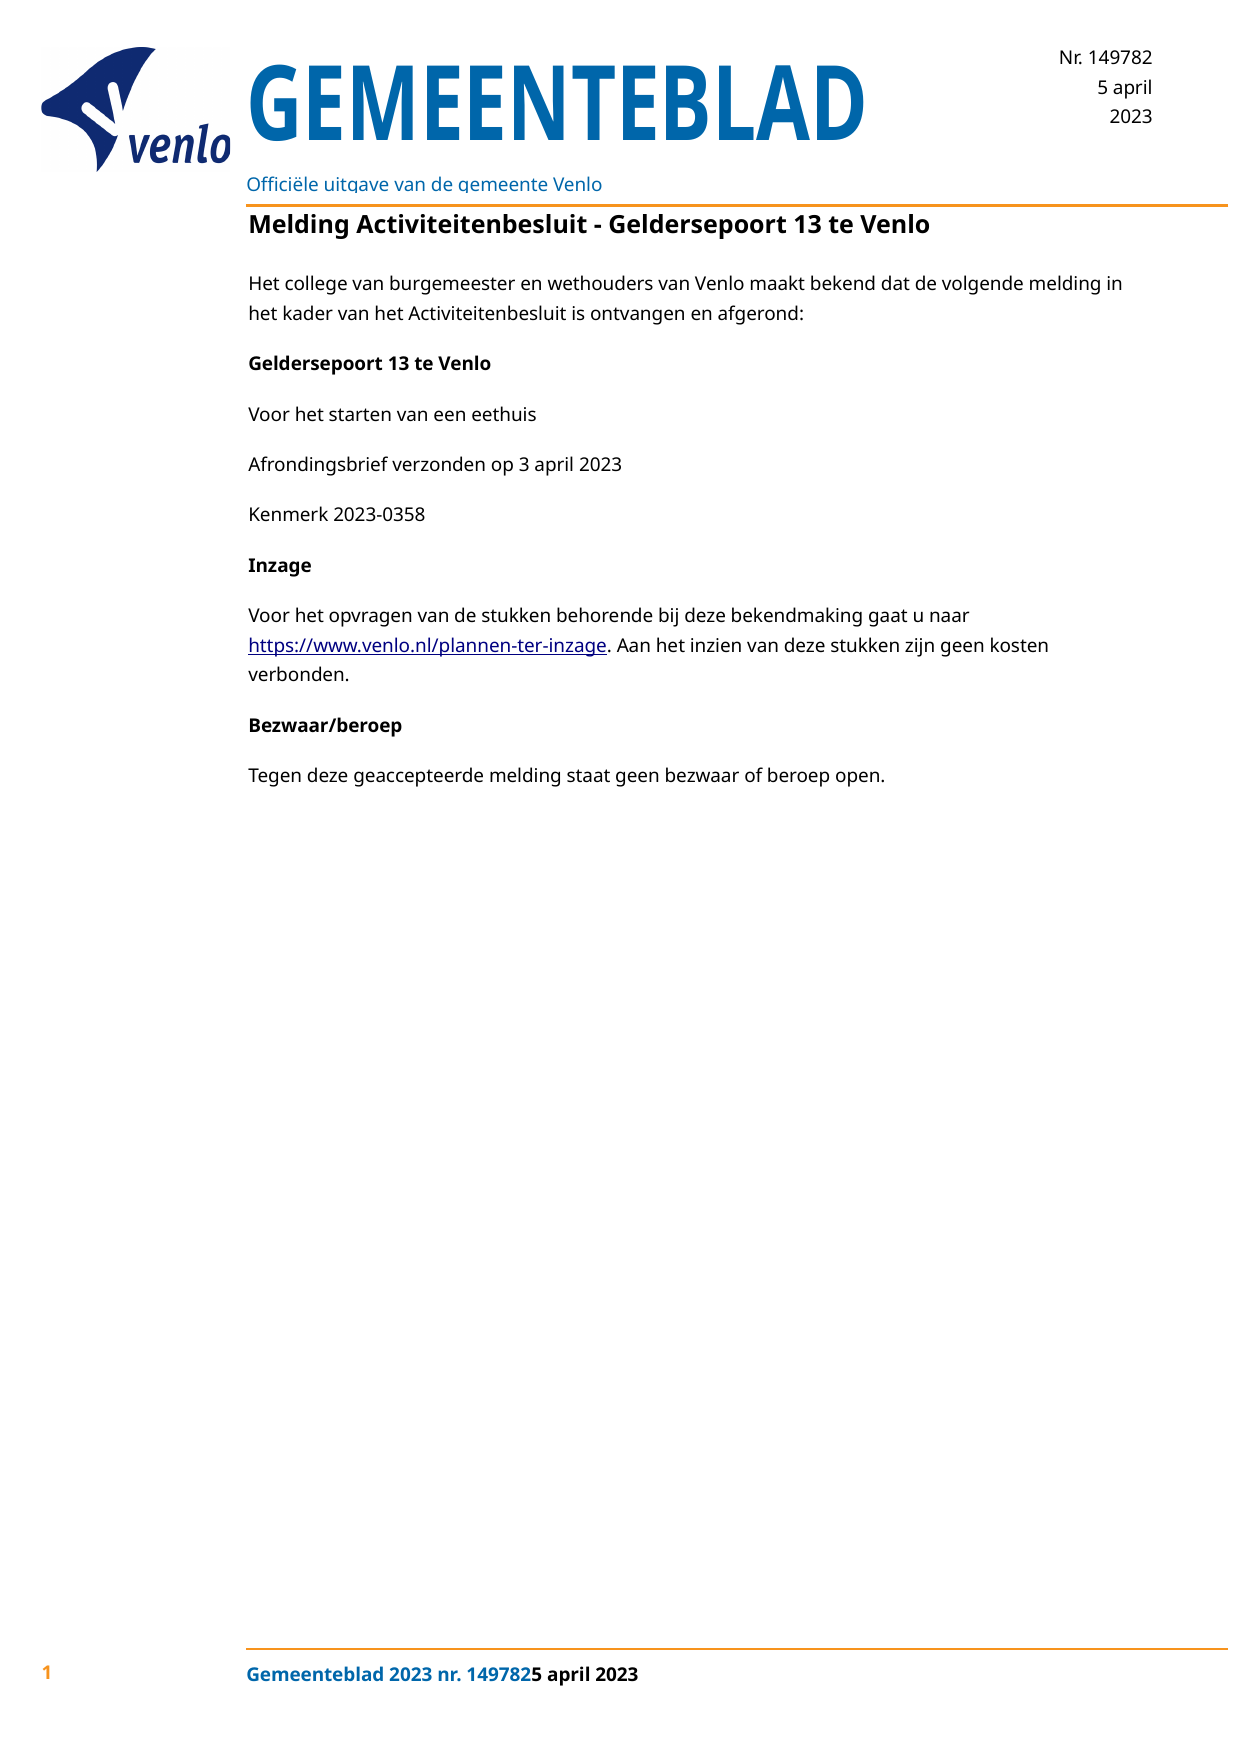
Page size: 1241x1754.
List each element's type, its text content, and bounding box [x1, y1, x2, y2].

text Inzage [248, 552, 1152, 578]
text Het college van burgemeester en wethouders van Venlo maakt bekend dat de volgende melding in het kader van het Activiteitenbesluit is ontvangen en afgerond: [248, 270, 1152, 326]
picture [41, 47, 231, 172]
text Kenmerk 2023-0358 [248, 502, 1152, 527]
text Afrondingsbrief verzonden op 3 april 2023 [248, 451, 1152, 477]
text Voor het opvragen van de stukken behorende bij deze bekendmaking gaat u naar https://www.venlo.nl/plannen-ter-inzage. Aan het inzien van deze stukken zijn geen kosten verbonden. [248, 602, 1152, 687]
text Tegen deze geaccepteerde melding staat geen bezwaar of beroep open. [248, 762, 1152, 788]
text Geldersepoort 13 te Venlo [248, 350, 1152, 376]
text Bezwaar/beroep [248, 712, 1152, 738]
text Voor het starten van een eethuis [248, 401, 1152, 426]
text Melding Activiteitenbesluit - Geldersepoort 13 te Venlo [248, 207, 1152, 241]
